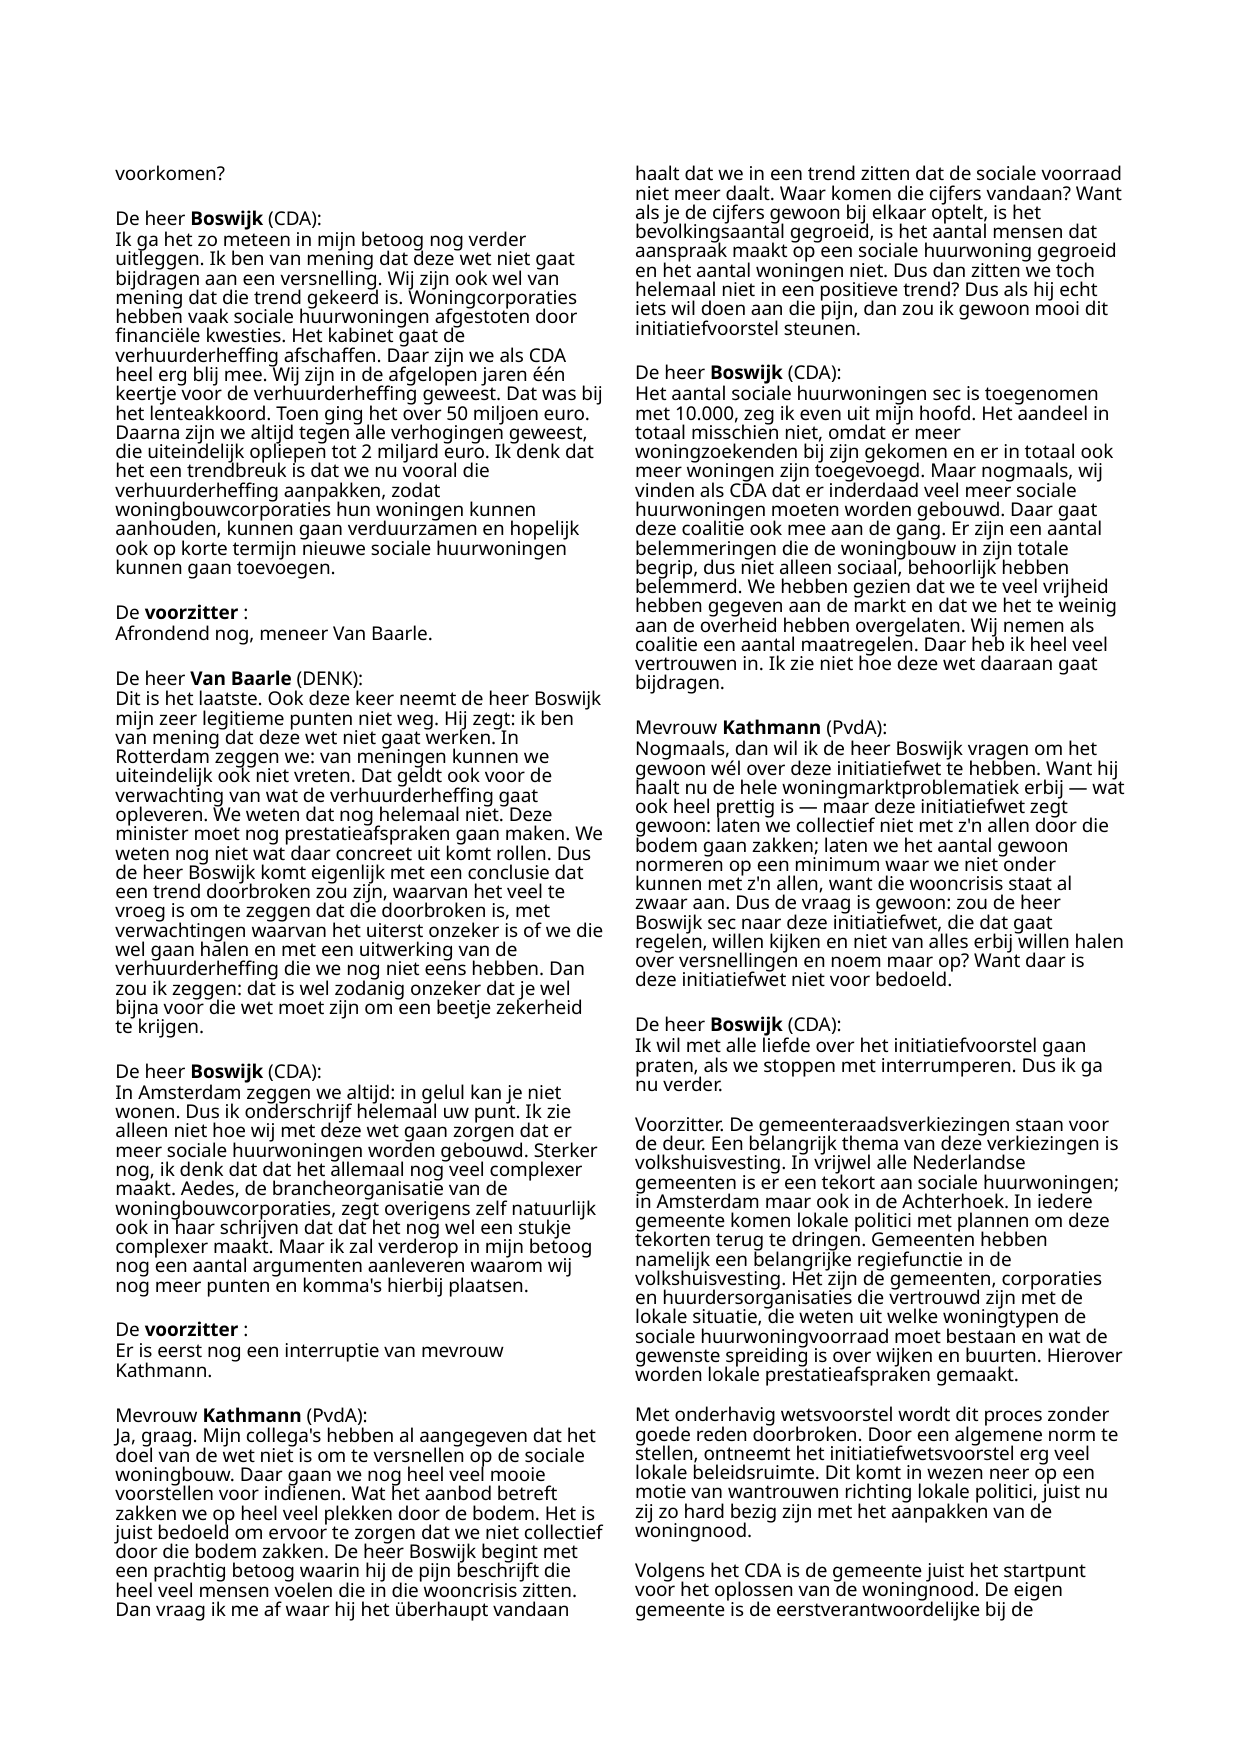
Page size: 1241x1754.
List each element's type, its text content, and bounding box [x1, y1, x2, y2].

text Met onderhavig wetsvoorstel wordt dit proces zonder goede reden doorbroken. Door een algemene norm te stellen, ontneemt het initiatiefwetsvoorstel erg veel lokale beleidsruimte. Dit komt in wezen neer op een motie van wantrouwen richting lokale politici, juist nu zij zo hard bezig zijn met het aanpakken van de woningnood. [635, 1406, 1125, 1541]
text Afrondend nog, meneer Van Baarle. [115, 624, 605, 644]
text In Amsterdam zeggen we altijd: in gelul kan je niet wonen. Dus ik onderschrijf helemaal uw punt. Ik zie alleen niet hoe wij met deze wet gaan zorgen dat er meer sociale huurwoningen worden gebouwd. Sterker nog, ik denk dat dat het allemaal nog veel complexer maakt. Aedes, de brancheorganisatie van de woningbouwcorporaties, zegt overigens zelf natuurlijk ook in haar schrijven dat dat het nog wel een stukje complexer maakt. Maar ik zal verderop in mijn betoog nog een aantal argumenten aanleveren waarom wij nog meer punten en komma's hierbij plaatsen. [115, 1084, 605, 1296]
text haalt dat we in een trend zitten dat de sociale voorraad niet meer daalt. Waar komen die cijfers vandaan? Want als je de cijfers gewoon bij elkaar optelt, is het bevolkingsaantal gegroeid, is het aantal mensen dat aanspraak maakt op een sociale huurwoning gegroeid en het aantal woningen niet. Dus dan zitten we toch helemaal niet in een positieve trend? Dus als hij echt iets wil doen aan die pijn, dan zou ik gewoon mooi dit initiatiefvoorstel steunen. [635, 165, 1125, 339]
text voorkomen? [115, 165, 605, 184]
text Er is eerst nog een interruptie van mevrouw Kathmann. [115, 1342, 605, 1381]
text Dit is het laatste. Ook deze keer neemt de heer Boswijk mijn zeer legitieme punten niet weg. Hij zegt: ik ben van mening dat deze wet niet gaat werken. In Rotterdam zeggen we: van meningen kunnen we uiteindelijk ook niet vreten. Dat geldt ook voor de verwachting van wat de verhuurderheffing gaat opleveren. We weten dat nog helemaal niet. Deze minister moet nog prestatieafspraken gaan maken. We weten nog niet wat daar concreet uit komt rollen. Dus de heer Boswijk komt eigenlijk met een conclusie dat een trend doorbroken zou zijn, waarvan het veel te vroeg is om te zeggen dat die doorbroken is, met verwachtingen waarvan het uiterst onzeker is of we die wel gaan halen en met een uitwerking van de verhuurderheffing die we nog niet eens hebben. Dan zou ik zeggen: dat is wel zodanig onzeker dat je wel bijna voor die wet moet zijn om een beetje zekerheid te krijgen. [115, 690, 605, 1037]
text De voorzitter : [115, 1317, 605, 1342]
text De heer Van Baarle (DENK): [115, 665, 605, 690]
text Ja, graag. Mijn collega's hebben al aangegeven dat het doel van de wet niet is om te versnellen op de sociale woningbouw. Daar gaan we nog heel veel mooie voorstellen voor indienen. Wat het aanbod betreft zakken we op heel veel plekken door de bodem. Het is juist bedoeld om ervoor te zorgen dat we niet collectief door die bodem zakken. De heer Boswijk begint met een prachtig betoog waarin hij de pijn beschrijft die heel veel mensen voelen die in die wooncrisis zitten. Dan vraag ik me af waar hij het überhaupt vandaan [115, 1427, 605, 1620]
text Mevrouw Kathmann (PvdA): [635, 714, 1125, 740]
text Het aantal sociale huurwoningen sec is toegenomen met 10.000, zeg ik even uit mijn hoofd. Het aandeel in totaal misschien niet, omdat er meer woningzoekenden bij zijn gekomen en er in totaal ook meer woningen zijn toegevoegd. Maar nogmaals, wij vinden als CDA dat er inderdaad veel meer sociale huurwoningen moeten worden gebouwd. Daar gaat deze coalitie ook mee aan de gang. Er zijn een aantal belemmeringen die de woningbouw in zijn totale begrip, dus niet alleen sociaal, behoorlijk hebben belemmerd. We hebben gezien dat we te veel vrijheid hebben gegeven aan de markt en dat we het te weinig aan de overheid hebben overgelaten. Wij nemen als coalitie een aantal maatregelen. Daar heb ik heel veel vertrouwen in. Ik zie niet hoe deze wet daaraan gaat bijdragen. [635, 385, 1125, 694]
text Nogmaals, dan wil ik de heer Boswijk vragen om het gewoon wél over deze initiatiefwet te hebben. Want hij haalt nu de hele woningmarktproblematiek erbij — wat ook heel prettig is — maar deze initiatiefwet zegt gewoon: laten we collectief niet met z'n allen door die bodem gaan zakken; laten we het aantal gewoon normeren op een minimum waar we niet onder kunnen met z'n allen, want die wooncrisis staat al zwaar aan. Dus de vraag is gewoon: zou de heer Boswijk sec naar deze initiatiefwet, die dat gaat regelen, willen kijken en niet van alles erbij willen halen over versnellingen en noem maar op? Want daar is deze initiatiefwet niet voor bedoeld. [635, 740, 1125, 991]
text De voorzitter : [115, 599, 605, 624]
text Mevrouw Kathmann (PvdA): [115, 1402, 605, 1427]
text Ik ga het zo meteen in mijn betoog nog verder uitleggen. Ik ben van mening dat deze wet niet gaat bijdragen aan een versnelling. Wij zijn ook wel van mening dat die trend gekeerd is. Woningcorporaties hebben vaak sociale huurwoningen afgestoten door financiële kwesties. Het kabinet gaat de verhuurderheffing afschaffen. Daar zijn we als CDA heel erg blij mee. Wij zijn in de afgelopen jaren één keertje voor de verhuurderheffing geweest. Dat was bij het lenteakkoord. Toen ging het over 50 miljoen euro. Daarna zijn we altijd tegen alle verhogingen geweest, die uiteindelijk opliepen tot 2 miljard euro. Ik denk dat het een trendbreuk is dat we nu vooral die verhuurderheffing aanpakken, zodat woningbouwcorporaties hun woningen kunnen aanhouden, kunnen gaan verduurzamen en hopelijk ook op korte termijn nieuwe sociale huurwoningen kunnen gaan toevoegen. [115, 231, 605, 578]
text De heer Boswijk (CDA): [115, 205, 605, 231]
text De heer Boswijk (CDA): [115, 1058, 605, 1084]
text De heer Boswijk (CDA): [635, 359, 1125, 385]
text Voorzitter. De gemeenteraadsverkiezingen staan voor de deur. Een belangrijk thema van deze verkiezingen is volkshuisvesting. In vrijwel alle Nederlandse gemeenten is er een tekort aan sociale huurwoningen; in Amsterdam maar ook in de Achterhoek. In iedere gemeente komen lokale politici met plannen om deze tekorten terug te dringen. Gemeenten hebben namelijk een belangrijke regiefunctie in de volkshuisvesting. Het zijn de gemeenten, corporaties en huurdersorganisaties die vertrouwd zijn met de lokale situatie, die weten uit welke woningtypen de sociale huurwoningvoorraad moet bestaan en wat de gewenste spreiding is over wijken en buurten. Hierover worden lokale prestatieafspraken gemaakt. [635, 1116, 1125, 1386]
text De heer Boswijk (CDA): [635, 1012, 1125, 1037]
text Volgens het CDA is de gemeente juist het startpunt voor het oplossen van de woningnood. De eigen gemeente is de eerstverantwoordelijke bij de [635, 1562, 1125, 1620]
text Ik wil met alle liefde over het initiatiefvoorstel gaan praten, als we stoppen met interrumperen. Dus ik ga nu verder. [635, 1037, 1125, 1095]
